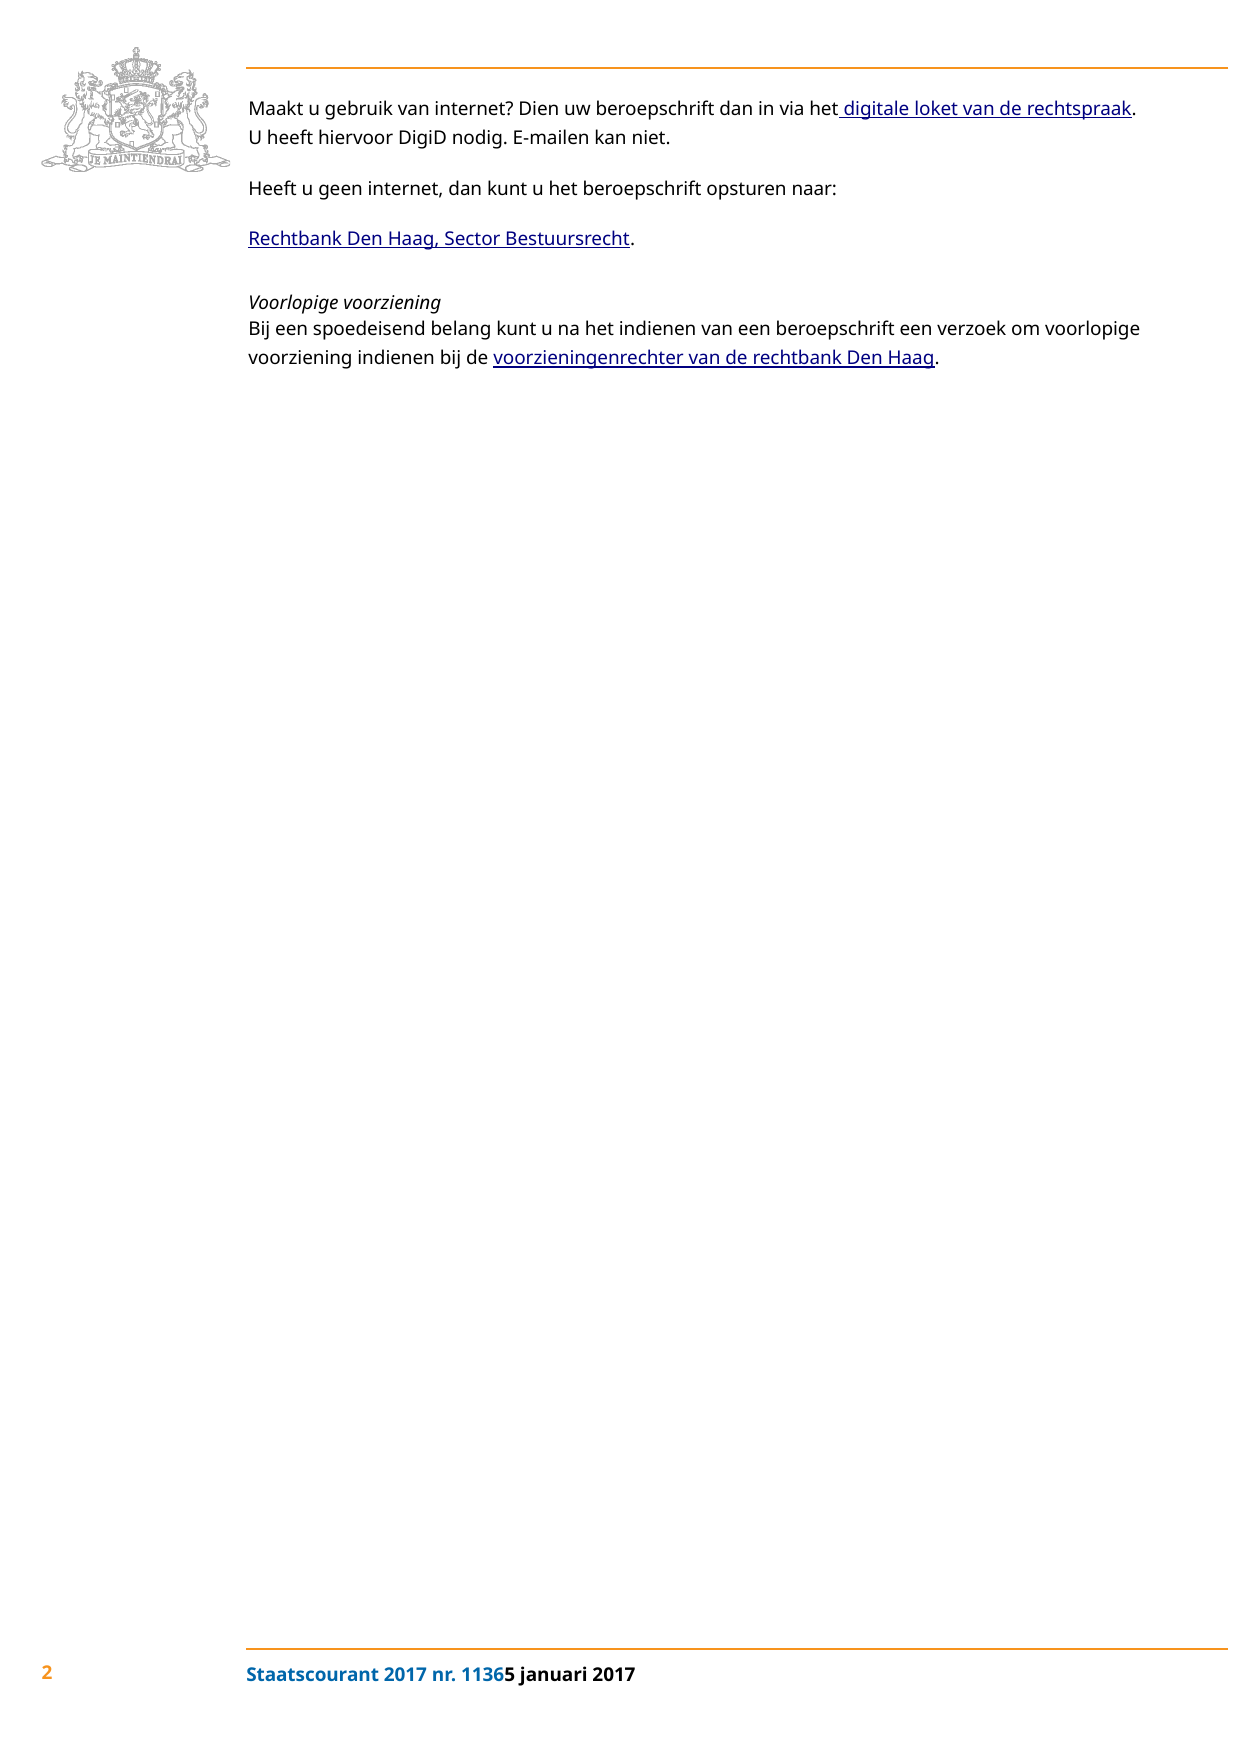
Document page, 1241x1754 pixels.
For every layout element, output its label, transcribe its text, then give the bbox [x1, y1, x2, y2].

text Maakt u gebruik van internet? Dien uw beroepschrift dan in via het digitale loket van de rechtspraak. U heeft hiervoor DigiD nodig. E-mailen kan niet. [248, 95, 1152, 150]
text Voorlopige voorziening [248, 289, 1152, 315]
text Bij een spoedeisend belang kunt u na het indienen van een beroepschrift een verzoek om voorlopige voorziening indienen bij de voorzieningenrechter van de rechtbank Den Haag. [248, 315, 1152, 370]
text Heeft u geen internet, dan kunt u het beroepschrift opsturen naar: [248, 175, 1152, 201]
text Rechtbank Den Haag, Sector Bestuursrecht. [248, 225, 1152, 251]
picture [41, 47, 231, 172]
